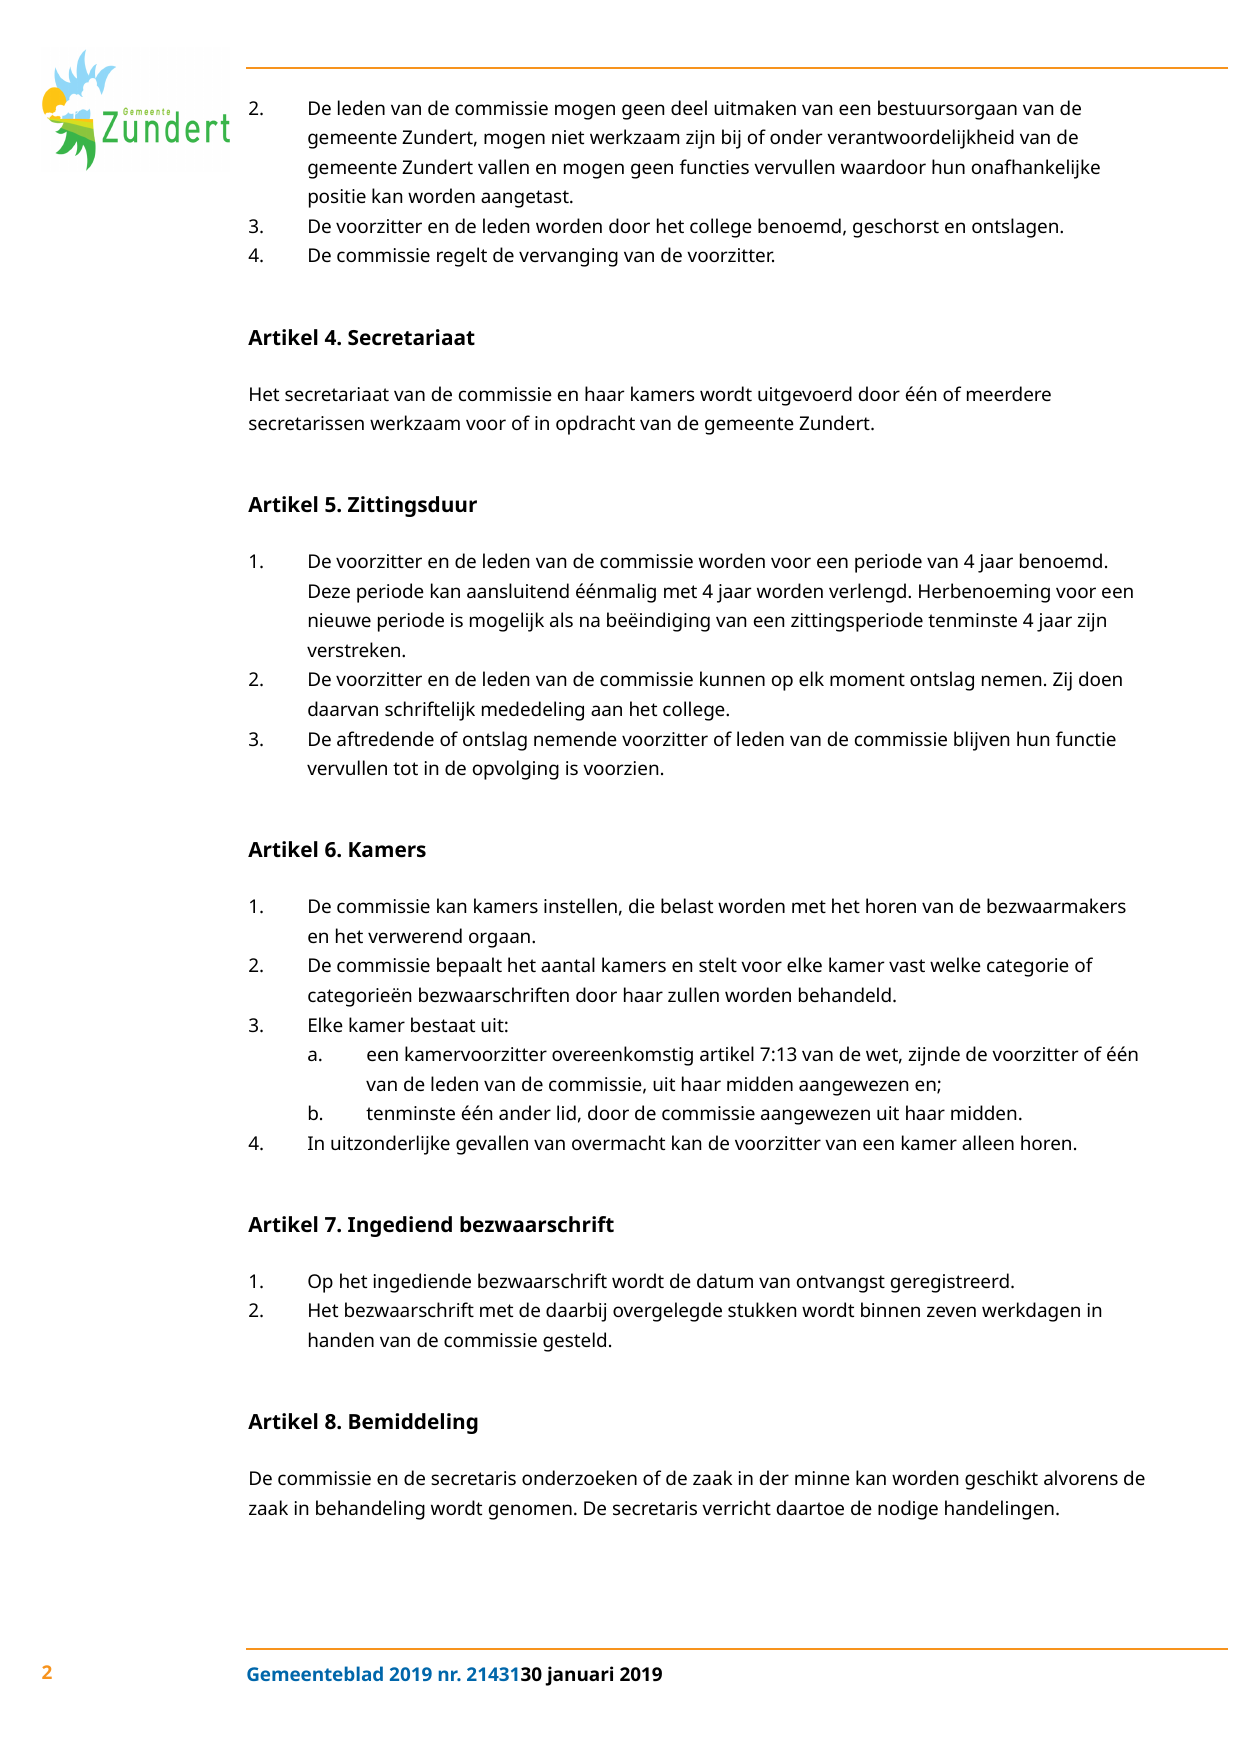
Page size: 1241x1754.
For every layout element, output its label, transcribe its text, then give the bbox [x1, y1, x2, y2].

list De voorzitter en de leden van de commissie kunnen op elk moment ontslag nemen. Zij doen daarvan schriftelijk mededeling aan het college. [248, 667, 1152, 722]
list Elke kamer bestaat uit: [248, 1012, 1152, 1037]
list tenminste één ander lid, door de commissie aangewezen uit haar midden. [307, 1101, 1152, 1126]
text De commissie en de secretaris onderzoeken of de zaak in der minne kan worden geschikt alvorens de zaak in behandeling wordt genomen. De secretaris verricht daartoe de nodige handelingen. [248, 1465, 1152, 1521]
text Artikel 8. Bemiddeling [248, 1407, 1152, 1436]
list een kamervoorzitter overeenkomstig artikel 7:13 van de wet, zijnde de voorzitter of één van de leden van de commissie, uit haar midden aangewezen en; [307, 1041, 1152, 1097]
list De voorzitter en de leden van de commissie worden voor een periode van 4 jaar benoemd. Deze periode kan aansluitend éénmalig met 4 jaar worden verlengd. Herbenoeming voor een nieuwe periode is mogelijk als na beëindiging van een zittingsperiode tenminste 4 jaar zijn verstreken. [248, 548, 1152, 663]
list In uitzonderlijke gevallen van overmacht kan de voorzitter van een kamer alleen horen. [248, 1130, 1152, 1156]
list De commissie bepaalt het aantal kamers en stelt voor elke kamer vast welke categorie of categorieën bezwaarschriften door haar zullen worden behandeld. [248, 953, 1152, 1008]
list De commissie regelt de vervanging van de voorzitter. [248, 243, 1152, 268]
text Artikel 7. Ingediend bezwaarschrift [248, 1210, 1152, 1238]
list Het bezwaarschrift met de daarbij overgelegde stukken wordt binnen zeven werkdagen in handen van de commissie gesteld. [248, 1298, 1152, 1353]
text Artikel 4. Secretariaat [248, 323, 1152, 351]
list De aftredende of ontslag nemende voorzitter of leden van de commissie blijven hun functie vervullen tot in de opvolging is voorzien. [248, 726, 1152, 781]
list De voorzitter en de leden worden door het college benoemd, geschorst en ontslagen. [248, 213, 1152, 239]
text Artikel 5. Zittingsduur [248, 490, 1152, 519]
text Artikel 6. Kamers [248, 835, 1152, 864]
list De leden van de commissie mogen geen deel uitmaken van een bestuursorgaan van de gemeente Zundert, mogen niet werkzaam zijn bij of onder verantwoordelijkheid van de gemeente Zundert vallen en mogen geen functies vervullen waardoor hun onafhankelijke positie kan worden aangetast. [248, 95, 1152, 209]
list De commissie kan kamers instellen, die belast worden met het horen van de bezwaarmakers en het verwerend orgaan. [248, 893, 1152, 949]
list Op het ingediende bezwaarschrift wordt de datum van ontvangst geregistreerd. [248, 1268, 1152, 1294]
text Het secretariaat van de commissie en haar kamers wordt uitgevoerd door één of meerdere secretarissen werkzaam voor of in opdracht van de gemeente Zundert. [248, 381, 1152, 436]
picture [41, 47, 231, 172]
